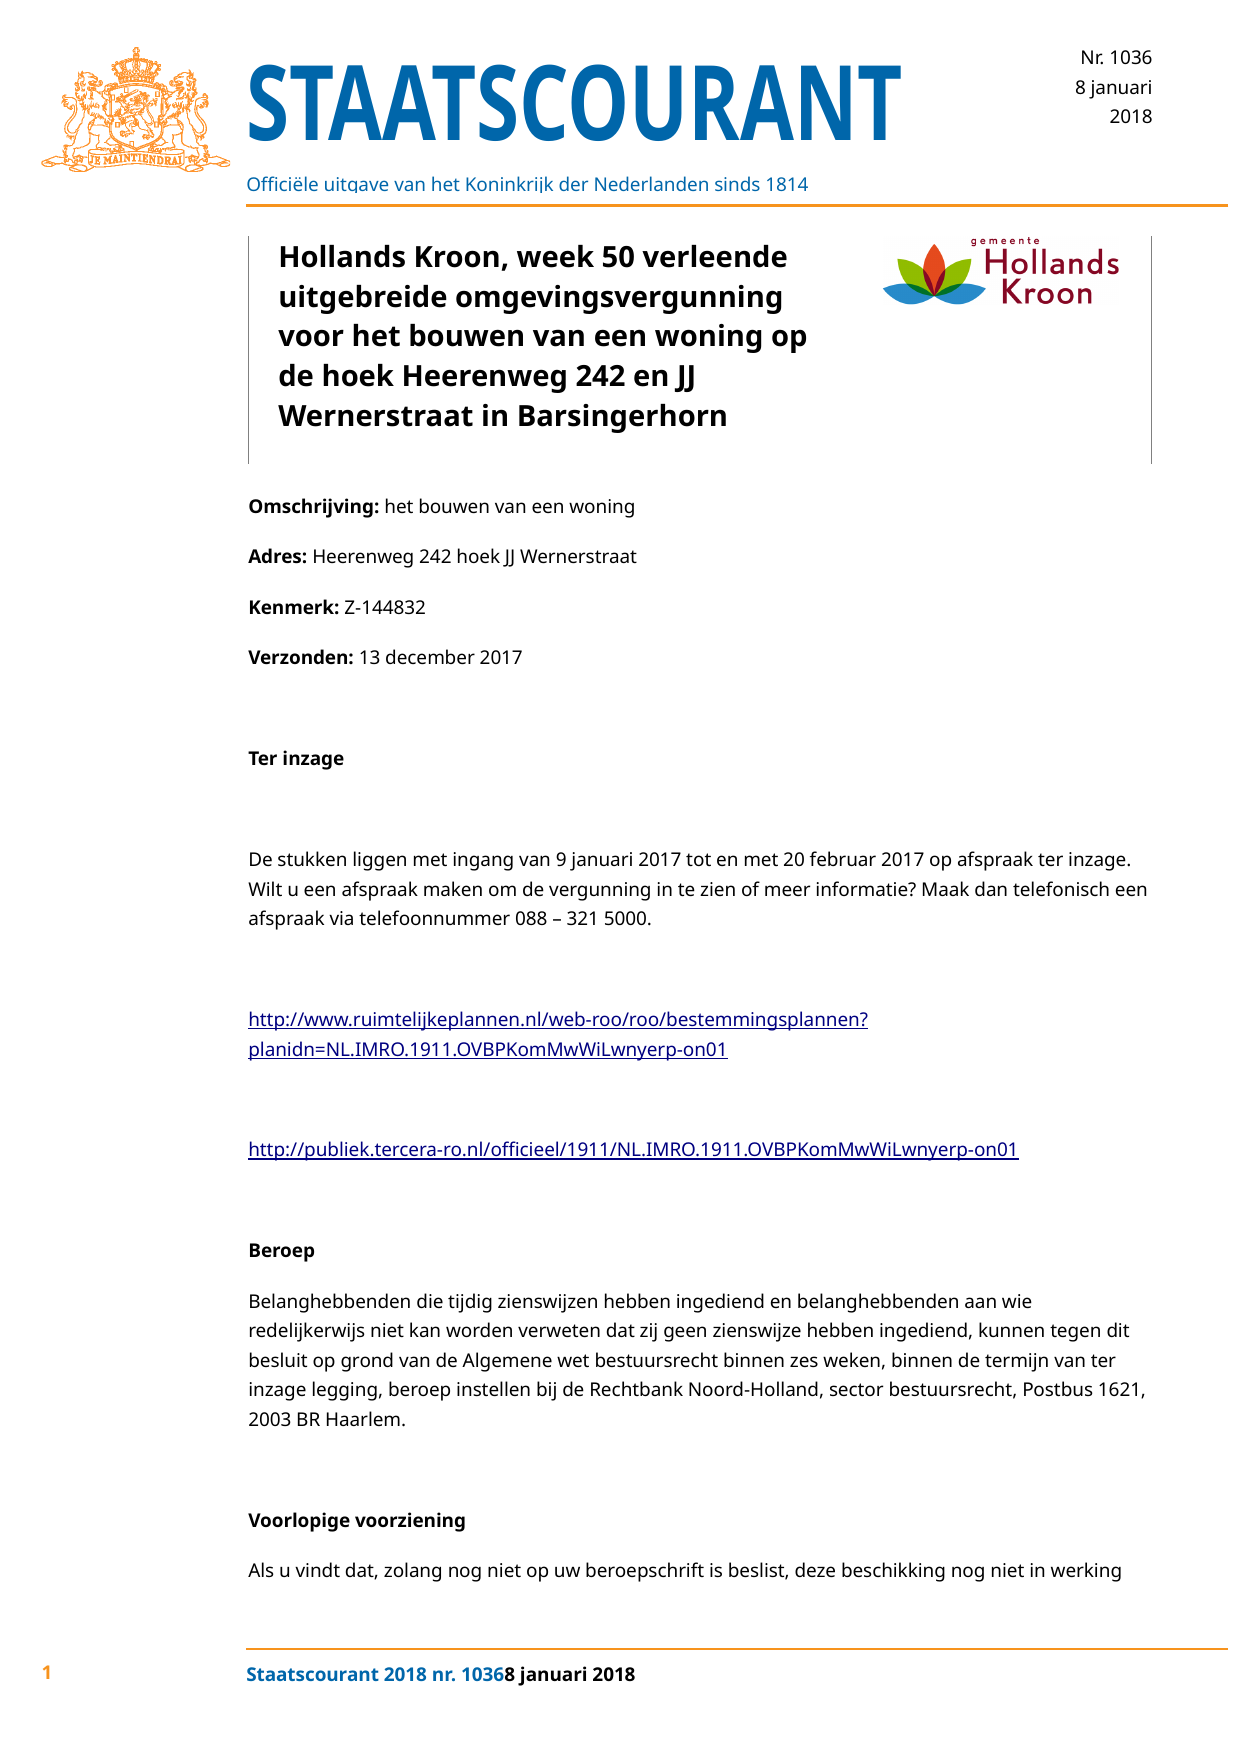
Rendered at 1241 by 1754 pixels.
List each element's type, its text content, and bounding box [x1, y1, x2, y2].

text Belanghebbenden die tijdig zienswijzen hebben ingediend en belanghebbenden aan wie redelijkerwijs niet kan worden verweten dat zij geen zienswijze hebben ingediend, kunnen tegen dit besluit op grond van de Algemene wet bestuursrecht binnen zes weken, binnen de termijn van ter inzage legging, beroep instellen bij de Rechtbank Noord-Holland, sector bestuursrecht, Postbus 1621, 2003 BR Haarlem. [248, 1288, 1152, 1432]
text De stukken liggen met ingang van 9 januari 2017 tot en met 20 februar 2017 op afspraak ter inzage. Wilt u een afspraak maken om de vergunning in te zien of meer informatie? Maak dan telefonisch een afspraak via telefoonnummer 088 – 321 5000. [248, 846, 1152, 931]
text Verzonden: 13 december 2017 [248, 644, 1152, 670]
table_header [850, 236, 1151, 464]
text Beroep [248, 1237, 1152, 1263]
text http://www.ruimtelijkeplannen.nl/web-roo/roo/bestemmingsplannen?planidn=NL.IMRO.1911.OVBPKomMwWiLwnyerp-on01 [248, 1006, 1152, 1062]
text Kenmerk: Z-144832 [248, 594, 1152, 620]
text Adres: Heerenweg 242 hoek JJ Wernerstraat [248, 544, 1152, 569]
text Als u vindt dat, zolang nog niet op uw beroepschrift is beslist, deze beschikking nog niet in werking [248, 1557, 1152, 1583]
text Voorlopige voorziening [248, 1507, 1152, 1533]
picture [41, 47, 231, 172]
table_header Hollands Kroon, week 50 verleende uitgebreide omgevingsvergunning voor het bouwen van een woning op de hoek Heerenweg 242 en JJ Wernerstraat in Barsingerhorn [249, 236, 850, 464]
picture [882, 236, 1119, 305]
text http://publiek.tercera-ro.nl/officieel/1911/NL.IMRO.1911.OVBPKomMwWiLwnyerp-on01 [248, 1137, 1152, 1162]
text Omschrijving: het bouwen van een woning [248, 493, 1152, 519]
text Ter inzage [248, 745, 1152, 771]
